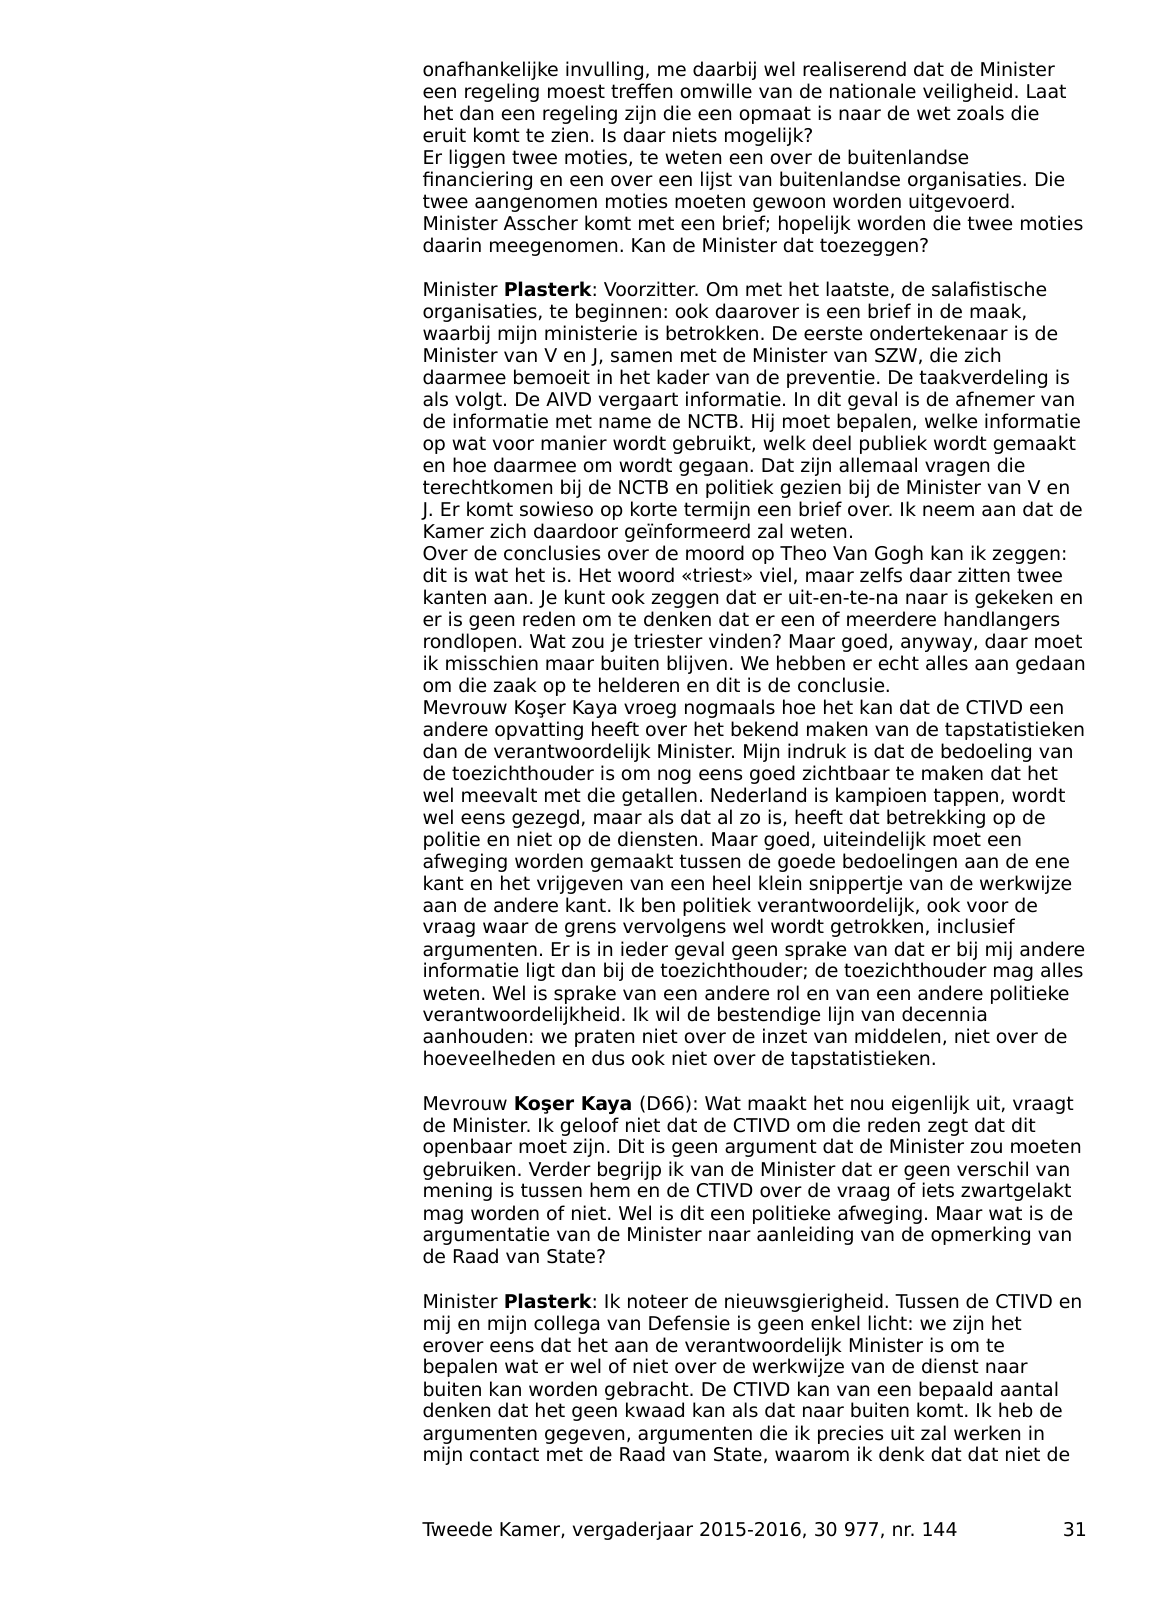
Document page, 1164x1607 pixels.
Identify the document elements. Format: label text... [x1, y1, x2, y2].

text Er liggen twee moties, te weten een over de buitenlandse financiering en een over een lijst van buitenlandse organisaties. Die twee aangenomen moties moeten gewoon worden uitgevoerd. Minister Asscher komt met een brief; hopelijk worden die twee moties daarin meegenomen. Kan de Minister dat toezeggen? [422, 147, 1087, 257]
text onafhankelijke invulling, me daarbij wel realiserend dat de Minister een regeling moest treffen omwille van de nationale veiligheid. Laat het dan een regeling zijn die een opmaat is naar de wet zoals die eruit komt te zien. Is daar niets mogelijk? [422, 59, 1087, 147]
text Minister Plasterk: Voorzitter. Om met het laatste, de salafistische organisaties, te beginnen: ook daarover is een brief in de maak, waarbij mijn ministerie is betrokken. De eerste ondertekenaar is de Minister van V en J, samen met de Minister van SZW, die zich daarmee bemoeit in het kader van de preventie. De taakverdeling is als volgt. De AIVD vergaart informatie. In dit geval is de afnemer van de informatie met name de NCTB. Hij moet bepalen, welke informatie op wat voor manier wordt gebruikt, welk deel publiek wordt gemaakt en hoe daarmee om wordt gegaan. Dat zijn allemaal vragen die terechtkomen bij de NCTB en politiek gezien bij de Minister van V en J. Er komt sowieso op korte termijn een brief over. Ik neem aan dat de Kamer zich daardoor geïnformeerd zal weten. [422, 279, 1087, 543]
text Mevrouw Koşer Kaya vroeg nogmaals hoe het kan dat de CTIVD een andere opvatting heeft over het bekend maken van de tapstatistieken dan de verantwoordelijk Minister. Mijn indruk is dat de bedoeling van de toezichthouder is om nog eens goed zichtbaar te maken dat het wel meevalt met die getallen. Nederland is kampioen tappen, wordt wel eens gezegd, maar als dat al zo is, heeft dat betrekking op de politie en niet op de diensten. Maar goed, uiteindelijk moet een afweging worden gemaakt tussen de goede bedoelingen aan de ene kant en het vrijgeven van een heel klein snippertje van de werkwijze aan de andere kant. Ik ben politiek verantwoordelijk, ook voor de vraag waar de grens vervolgens wel wordt getrokken, inclusief argumenten. Er is in ieder geval geen sprake van dat er bij mij andere informatie ligt dan bij de toezichthouder; de toezichthouder mag alles weten. Wel is sprake van een andere rol en van een andere politieke verantwoordelijkheid. Ik wil de bestendige lijn van decennia aanhouden: we praten niet over de inzet van middelen, niet over de hoeveelheden en dus ook niet over de tapstatistieken. [422, 697, 1087, 1070]
text Minister Plasterk: Ik noteer de nieuwsgierigheid. Tussen de CTIVD en mij en mijn collega van Defensie is geen enkel licht: we zijn het erover eens dat het aan de verantwoordelijk Minister is om te bepalen wat er wel of niet over de werkwijze van de dienst naar buiten kan worden gebracht. De CTIVD kan van een bepaald aantal denken dat het geen kwaad kan als dat naar buiten komt. Ik heb de argumenten gegeven, argumenten die ik precies uit zal werken in mijn contact met de Raad van State, waarom ik denk dat dat niet de [422, 1291, 1087, 1466]
text Over de conclusies over de moord op Theo Van Gogh kan ik zeggen: dit is wat het is. Het woord «triest» viel, maar zelfs daar zitten twee kanten aan. Je kunt ook zeggen dat er uit-en-te-na naar is gekeken en er is geen reden om te denken dat er een of meerdere handlangers rondlopen. Wat zou je triester vinden? Maar goed, anyway, daar moet ik misschien maar buiten blijven. We hebben er echt alles aan gedaan om die zaak op te helderen en dit is de conclusie. [422, 543, 1087, 697]
text Mevrouw Koşer Kaya (D66): Wat maakt het nou eigenlijk uit, vraagt de Minister. Ik geloof niet dat de CTIVD om die reden zegt dat dit openbaar moet zijn. Dit is geen argument dat de Minister zou moeten gebruiken. Verder begrijp ik van de Minister dat er geen verschil van mening is tussen hem en de CTIVD over de vraag of iets zwartgelakt mag worden of niet. Wel is dit een politieke afweging. Maar wat is de argumentatie van de Minister naar aanleiding van de opmerking van de Raad van State? [422, 1092, 1087, 1268]
